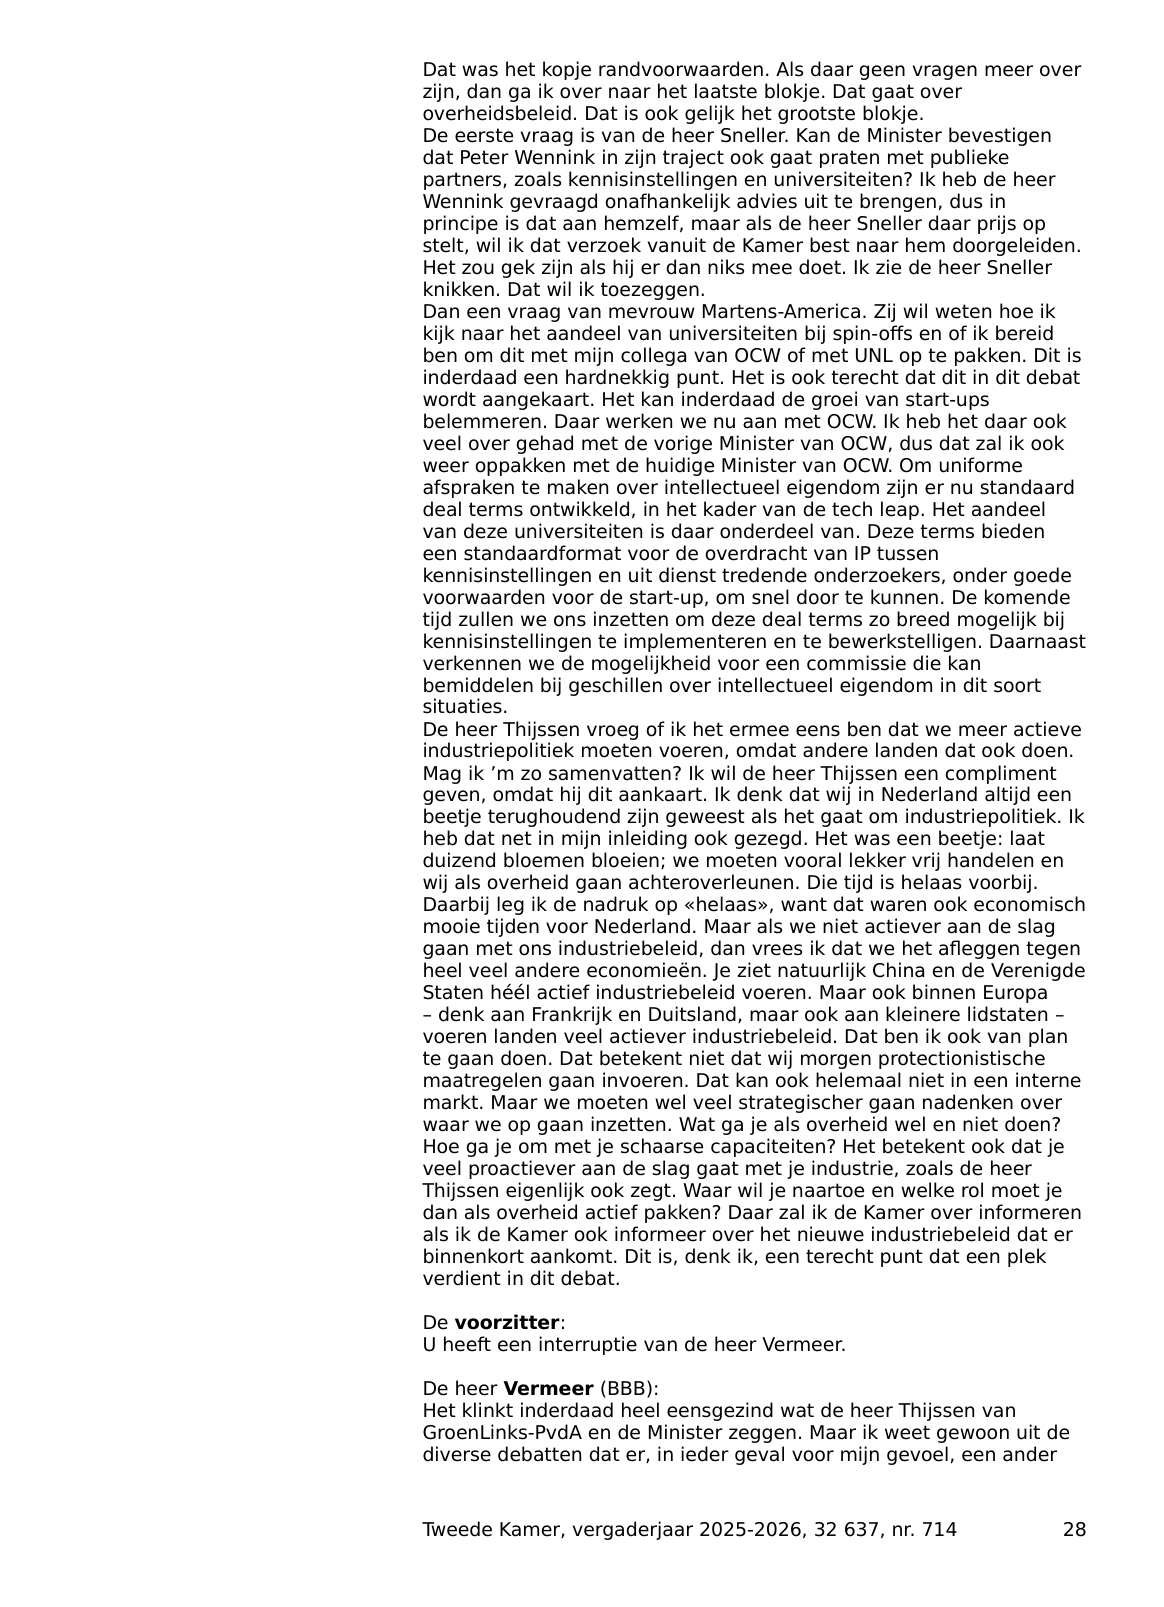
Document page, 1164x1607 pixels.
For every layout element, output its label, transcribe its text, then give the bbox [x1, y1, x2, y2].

text De voorzitter: [422, 1312, 1087, 1334]
text U heeft een interruptie van de heer Vermeer. [422, 1334, 1087, 1356]
text De eerste vraag is van de heer Sneller. Kan de Minister bevestigen dat Peter Wennink in zijn traject ook gaat praten met publieke partners, zoals kennisinstellingen en universiteiten? Ik heb de heer Wennink gevraagd onafhankelijk advies uit te brengen, dus in principe is dat aan hemzelf, maar als de heer Sneller daar prijs op stelt, wil ik dat verzoek vanuit de Kamer best naar hem doorgeleiden. Het zou gek zijn als hij er dan niks mee doet. Ik zie de heer Sneller knikken. Dat wil ik toezeggen. [422, 125, 1087, 301]
text De heer Thijssen vroeg of ik het ermee eens ben dat we meer actieve industriepolitiek moeten voeren, omdat andere landen dat ook doen. Mag ik ’m zo samenvatten? Ik wil de heer Thijssen een compliment geven, omdat hij dit aankaart. Ik denk dat wij in Nederland altijd een beetje terughoudend zijn geweest als het gaat om industriepolitiek. Ik heb dat net in mijn inleiding ook gezegd. Het was een beetje: laat duizend bloemen bloeien; we moeten vooral lekker vrij handelen en wij als overheid gaan achteroverleunen. Die tijd is helaas voorbij. Daarbij leg ik de nadruk op «helaas», want dat waren ook economisch mooie tijden voor Nederland. Maar als we niet actiever aan de slag gaan met ons industriebeleid, dan vrees ik dat we het afleggen tegen heel veel andere economieën. Je ziet natuurlijk China en de Verenigde Staten héél actief industriebeleid voeren. Maar ook binnen Europa – denk aan Frankrijk en Duitsland, maar ook aan kleinere lidstaten – voeren landen veel actiever industriebeleid. Dat ben ik ook van plan te gaan doen. Dat betekent niet dat wij morgen protectionistische maatregelen gaan invoeren. Dat kan ook helemaal niet in een interne markt. Maar we moeten wel veel strategischer gaan nadenken over waar we op gaan inzetten. Wat ga je als overheid wel en niet doen? Hoe ga je om met je schaarse capaciteiten? Het betekent ook dat je veel proactiever aan de slag gaat met je industrie, zoals de heer Thijssen eigenlijk ook zegt. Waar wil je naartoe en welke rol moet je dan als overheid actief pakken? Daar zal ik de Kamer over informeren als ik de Kamer ook informeer over het nieuwe industriebeleid dat er binnenkort aankomt. Dit is, denk ik, een terecht punt dat een plek verdient in dit debat. [422, 718, 1087, 1290]
text De heer Vermeer (BBB): [422, 1378, 1087, 1400]
text Dat was het kopje randvoorwaarden. Als daar geen vragen meer over zijn, dan ga ik over naar het laatste blokje. Dat gaat over overheidsbeleid. Dat is ook gelijk het grootste blokje. [422, 59, 1087, 125]
text Dan een vraag van mevrouw Martens-America. Zij wil weten hoe ik kijk naar het aandeel van universiteiten bij spin-offs en of ik bereid ben om dit met mijn collega van OCW of met UNL op te pakken. Dit is inderdaad een hardnekkig punt. Het is ook terecht dat dit in dit debat wordt aangekaart. Het kan inderdaad de groei van start-ups belemmeren. Daar werken we nu aan met OCW. Ik heb het daar ook veel over gehad met de vorige Minister van OCW, dus dat zal ik ook weer oppakken met de huidige Minister van OCW. Om uniforme afspraken te maken over intellectueel eigendom zijn er nu standaard deal terms ontwikkeld, in het kader van de tech leap. Het aandeel van deze universiteiten is daar onderdeel van. Deze terms bieden een standaardformat voor de overdracht van IP tussen kennisinstellingen en uit dienst tredende onderzoekers, onder goede voorwaarden voor de start-up, om snel door te kunnen. De komende tijd zullen we ons inzetten om deze deal terms zo breed mogelijk bij kennisinstellingen te implementeren en te bewerkstelligen. Daarnaast verkennen we de mogelijkheid voor een commissie die kan bemiddelen bij geschillen over intellectueel eigendom in dit soort situaties. [422, 301, 1087, 718]
text Het klinkt inderdaad heel eensgezind wat de heer Thijssen van GroenLinks-PvdA en de Minister zeggen. Maar ik weet gewoon uit de diverse debatten dat er, in ieder geval voor mijn gevoel, een ander [422, 1400, 1087, 1466]
